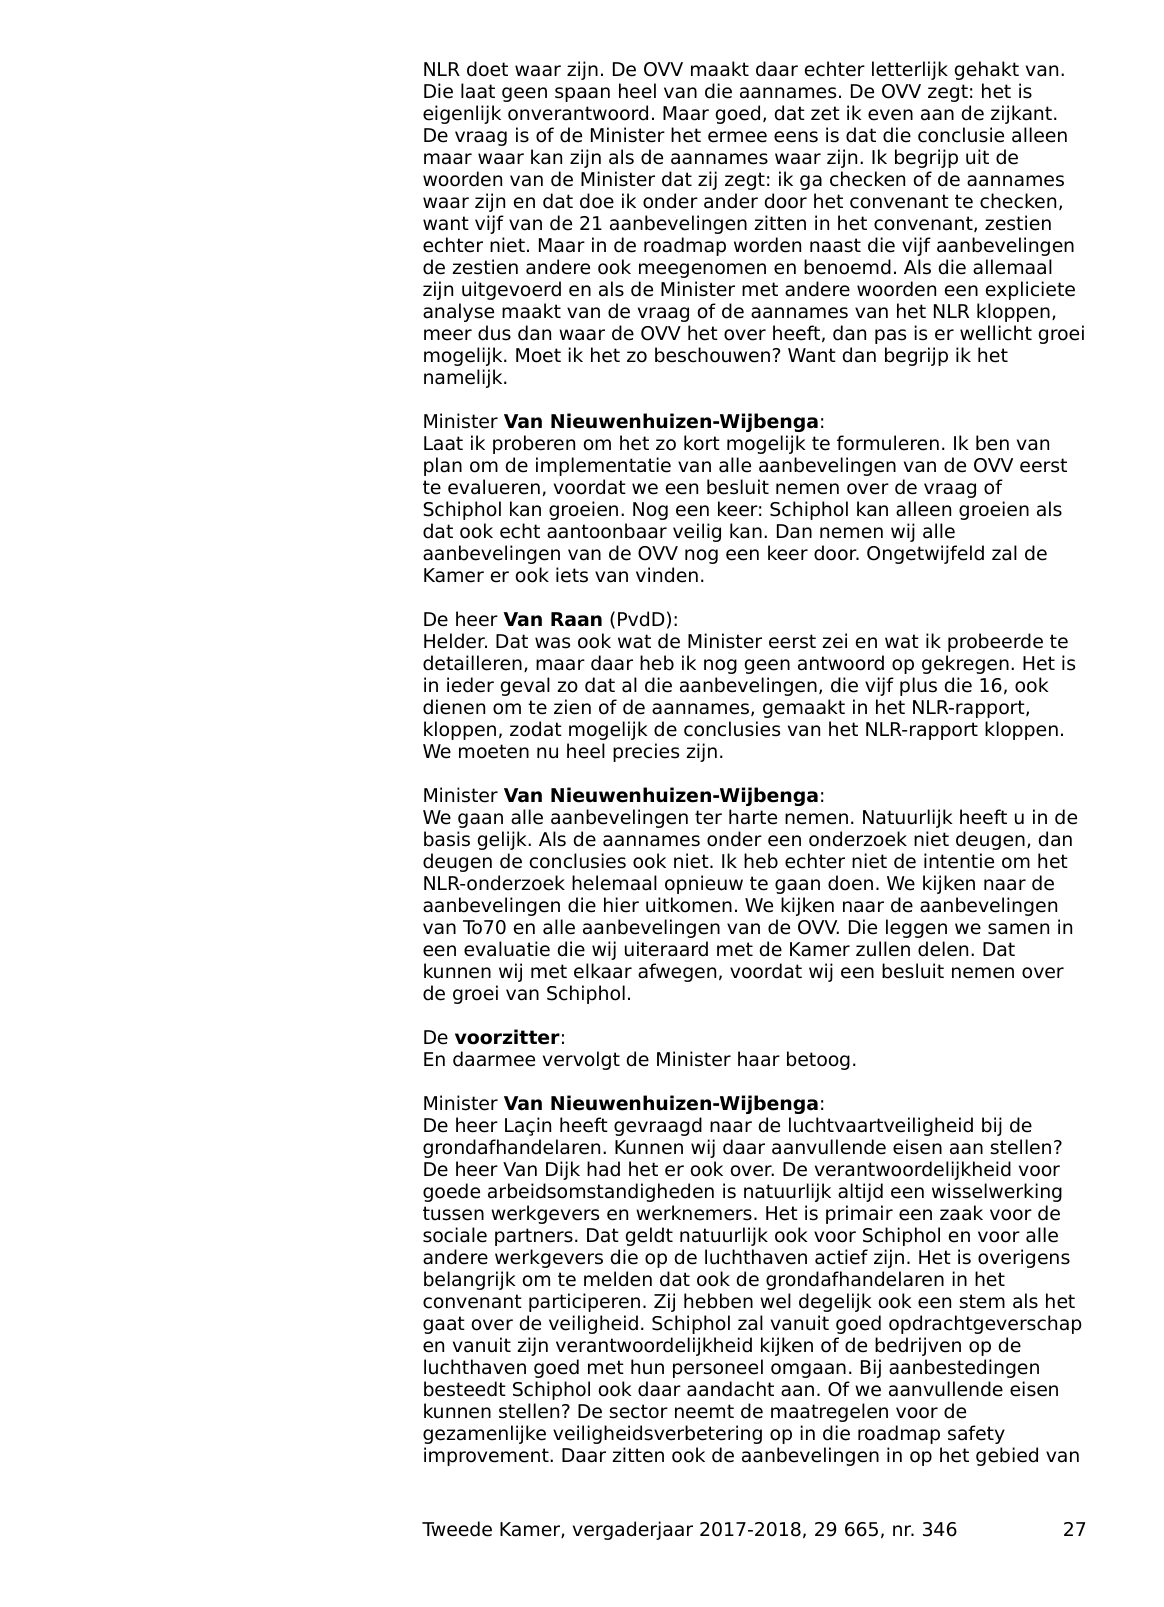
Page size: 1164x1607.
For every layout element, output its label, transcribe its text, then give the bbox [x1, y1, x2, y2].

text Minister Van Nieuwenhuizen-Wijbenga: [422, 1093, 1087, 1115]
text De heer Laçin heeft gevraagd naar de luchtvaartveiligheid bij de grondafhandelaren. Kunnen wij daar aanvullende eisen aan stellen? De heer Van Dijk had het er ook over. De verantwoordelijkheid voor goede arbeidsomstandigheden is natuurlijk altijd een wisselwerking tussen werkgevers en werknemers. Het is primair een zaak voor de sociale partners. Dat geldt natuurlijk ook voor Schiphol en voor alle andere werkgevers die op de luchthaven actief zijn. Het is overigens belangrijk om te melden dat ook de grondafhandelaren in het convenant participeren. Zij hebben wel degelijk ook een stem als het gaat over de veiligheid. Schiphol zal vanuit goed opdrachtgeverschap en vanuit zijn verantwoordelijkheid kijken of de bedrijven op de luchthaven goed met hun personeel omgaan. Bij aanbestedingen besteedt Schiphol ook daar aandacht aan. Of we aanvullende eisen kunnen stellen? De sector neemt de maatregelen voor de gezamenlijke veiligheidsverbetering op in die roadmap safety improvement. Daar zitten ook de aanbevelingen in op het gebied van [422, 1115, 1087, 1467]
text Minister Van Nieuwenhuizen-Wijbenga: [422, 785, 1087, 807]
text Minister Van Nieuwenhuizen-Wijbenga: [422, 411, 1087, 433]
text De voorzitter: [422, 1027, 1087, 1049]
text NLR doet waar zijn. De OVV maakt daar echter letterlijk gehakt van. Die laat geen spaan heel van die aannames. De OVV zegt: het is eigenlijk onverantwoord. Maar goed, dat zet ik even aan de zijkant. De vraag is of de Minister het ermee eens is dat die conclusie alleen maar waar kan zijn als de aannames waar zijn. Ik begrijp uit de woorden van de Minister dat zij zegt: ik ga checken of de aannames waar zijn en dat doe ik onder ander door het convenant te checken, want vijf van de 21 aanbevelingen zitten in het convenant, zestien echter niet. Maar in de roadmap worden naast die vijf aanbevelingen de zestien andere ook meegenomen en benoemd. Als die allemaal zijn uitgevoerd en als de Minister met andere woorden een expliciete analyse maakt van de vraag of de aannames van het NLR kloppen, meer dus dan waar de OVV het over heeft, dan pas is er wellicht groei mogelijk. Moet ik het zo beschouwen? Want dan begrijp ik het namelijk. [422, 59, 1087, 389]
text Laat ik proberen om het zo kort mogelijk te formuleren. Ik ben van plan om de implementatie van alle aanbevelingen van de OVV eerst te evalueren, voordat we een besluit nemen over de vraag of Schiphol kan groeien. Nog een keer: Schiphol kan alleen groeien als dat ook echt aantoonbaar veilig kan. Dan nemen wij alle aanbevelingen van de OVV nog een keer door. Ongetwijfeld zal de Kamer er ook iets van vinden. [422, 433, 1087, 587]
text Helder. Dat was ook wat de Minister eerst zei en wat ik probeerde te detailleren, maar daar heb ik nog geen antwoord op gekregen. Het is in ieder geval zo dat al die aanbevelingen, die vijf plus die 16, ook dienen om te zien of de aannames, gemaakt in het NLR-rapport, kloppen, zodat mogelijk de conclusies van het NLR-rapport kloppen. We moeten nu heel precies zijn. [422, 631, 1087, 763]
text De heer Van Raan (PvdD): [422, 609, 1087, 631]
text We gaan alle aanbevelingen ter harte nemen. Natuurlijk heeft u in de basis gelijk. Als de aannames onder een onderzoek niet deugen, dan deugen de conclusies ook niet. Ik heb echter niet de intentie om het NLR-onderzoek helemaal opnieuw te gaan doen. We kijken naar de aanbevelingen die hier uitkomen. We kijken naar de aanbevelingen van To70 en alle aanbevelingen van de OVV. Die leggen we samen in een evaluatie die wij uiteraard met de Kamer zullen delen. Dat kunnen wij met elkaar afwegen, voordat wij een besluit nemen over de groei van Schiphol. [422, 807, 1087, 1005]
text En daarmee vervolgt de Minister haar betoog. [422, 1049, 1087, 1071]
